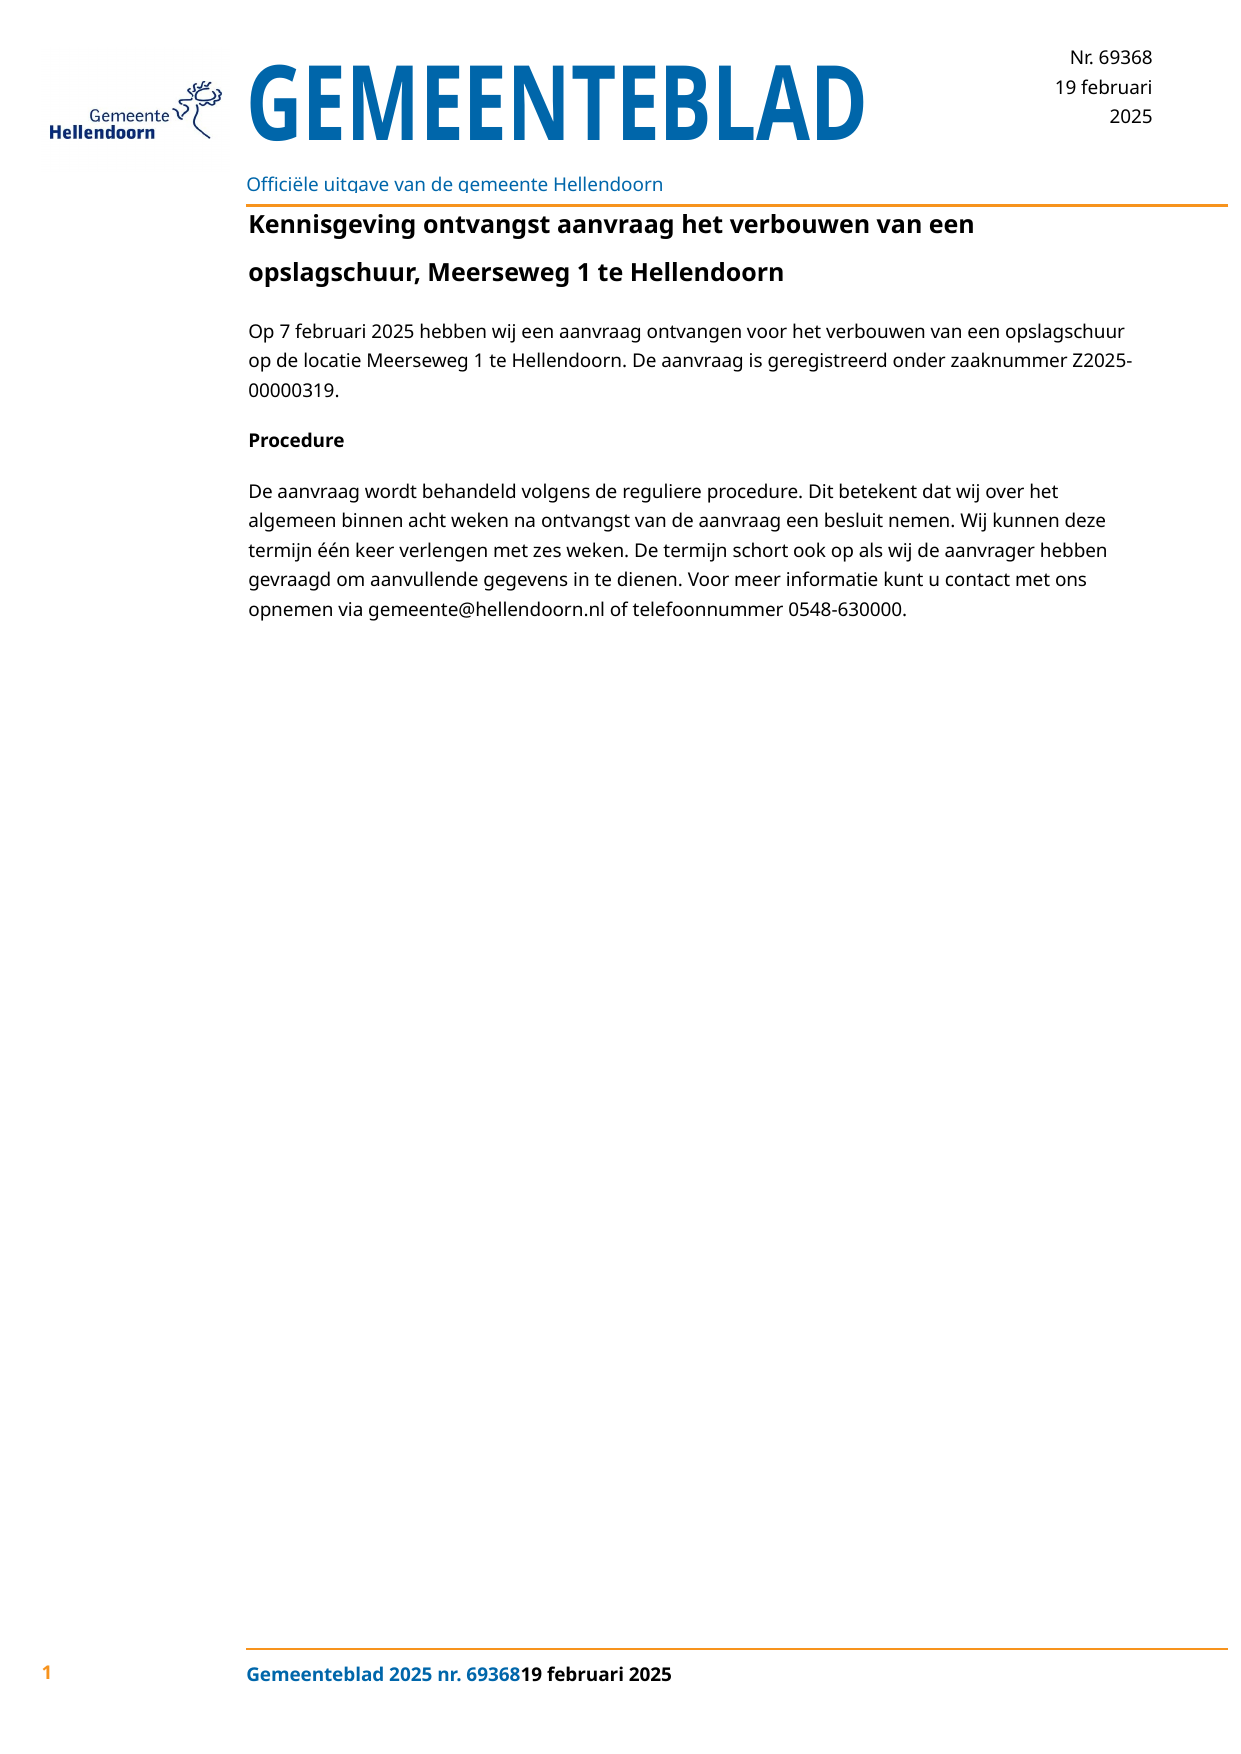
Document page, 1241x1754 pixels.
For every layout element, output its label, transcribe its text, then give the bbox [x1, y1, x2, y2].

text De aanvraag wordt behandeld volgens de reguliere procedure. Dit betekent dat wij over het algemeen binnen acht weken na ontvangst van de aanvraag een besluit nemen. Wij kunnen deze termijn één keer verlengen met zes weken. De termijn schort ook op als wij de aanvrager hebben gevraagd om aanvullende gegevens in te dienen. Voor meer informatie kunt u contact met ons opnemen via gemeente@hellendoorn.nl of telefoonnummer 0548-630000. [248, 478, 1152, 622]
text Procedure [248, 427, 1152, 453]
picture [41, 47, 231, 172]
text Op 7 februari 2025 hebben wij een aanvraag ontvangen voor het verbouwen van een opslagschuur op de locatie Meerseweg 1 te Hellendoorn. De aanvraag is geregistreerd onder zaaknummer Z2025-00000319. [248, 318, 1152, 403]
text Kennisgeving ontvangst aanvraag het verbouwen van een opslagschuur, Meerseweg 1 te Hellendoorn [248, 207, 1152, 288]
